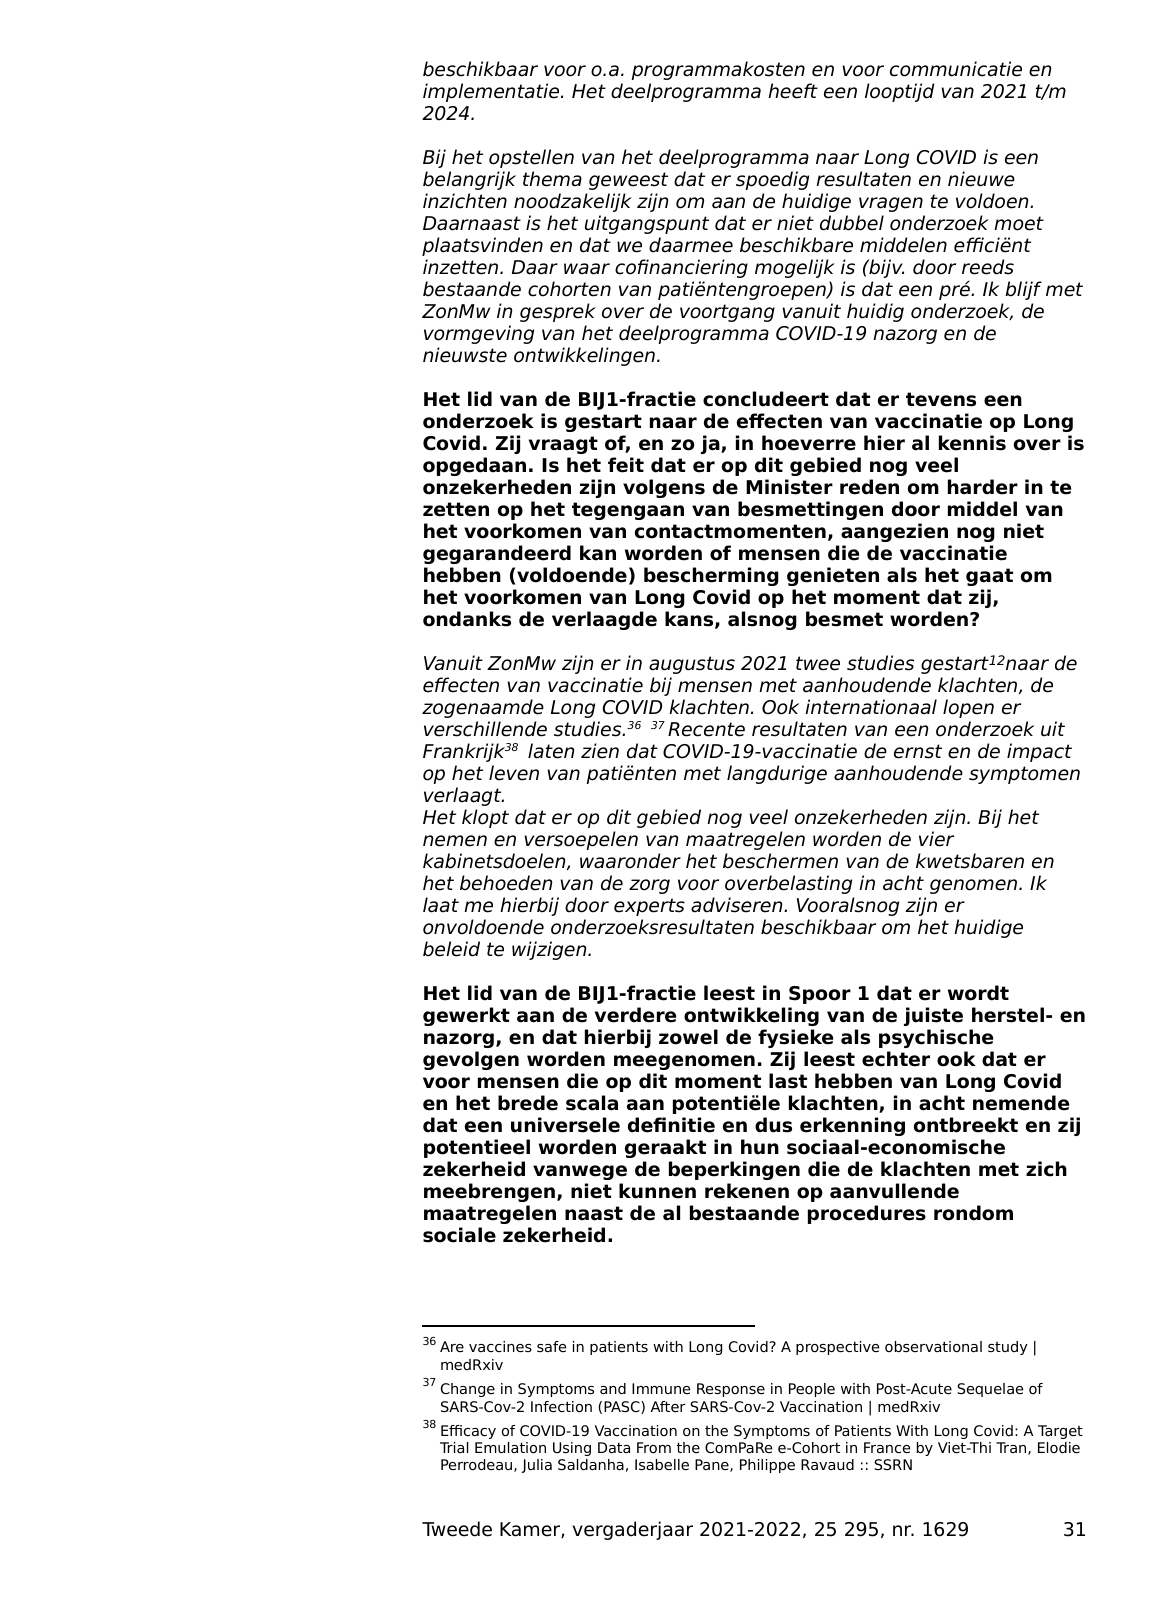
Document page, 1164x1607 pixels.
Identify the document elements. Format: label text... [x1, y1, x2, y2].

text Bij het opstellen van het deelprogramma naar Long COVID is een belangrijk thema geweest dat er spoedig resultaten en nieuwe inzichten noodzakelijk zijn om aan de huidige vragen te voldoen. Daarnaast is het uitgangspunt dat er niet dubbel onderzoek moet plaatsvinden en dat we daarmee beschikbare middelen efficiënt inzetten. Daar waar cofinanciering mogelijk is (bijv. door reeds bestaande cohorten van patiëntengroepen) is dat een pré. Ik blijf met ZonMw in gesprek over de voortgang vanuit huidig onderzoek, de vormgeving van het deelprogramma COVID-19 nazorg en de nieuwste ontwikkelingen. [422, 147, 1087, 367]
text Are vaccines safe in patients with Long Covid? A prospective observational study | medRxiv [422, 1335, 1087, 1374]
text Efficacy of COVID-19 Vaccination on the Symptoms of Patients With Long Covid: A Target Trial Emulation Using Data From the ComPaRe e-Cohort in France by Viet-Thi Tran, Elodie Perrodeau, Julia Saldanha, Isabelle Pane, Philippe Ravaud :: SSRN [422, 1418, 1087, 1474]
text Het lid van de BIJ1-fractie leest in Spoor 1 dat er wordt gewerkt aan de verdere ontwikkeling van de juiste herstel- en nazorg, en dat hierbij zowel de fysieke als psychische gevolgen worden meegenomen. Zij leest echter ook dat er voor mensen die op dit moment last hebben van Long Covid en het brede scala aan potentiële klachten, in acht nemende dat een universele definitie en dus erkenning ontbreekt en zij potentieel worden geraakt in hun sociaal-economische zekerheid vanwege de beperkingen die de klachten met zich meebrengen, niet kunnen rekenen op aanvullende maatregelen naast de al bestaande procedures rondom sociale zekerheid. [422, 983, 1087, 1247]
text Het lid van de BIJ1-fractie concludeert dat er tevens een onderzoek is gestart naar de effecten van vaccinatie op Long Covid. Zij vraagt of, en zo ja, in hoeverre hier al kennis over is opgedaan. Is het feit dat er op dit gebied nog veel onzekerheden zijn volgens de Minister reden om harder in te zetten op het tegengaan van besmettingen door middel van het voorkomen van contactmomenten, aangezien nog niet gegarandeerd kan worden of mensen die de vaccinatie hebben (voldoende) bescherming genieten als het gaat om het voorkomen van Long Covid op het moment dat zij, ondanks de verlaagde kans, alsnog besmet worden? [422, 389, 1087, 631]
text Het klopt dat er op dit gebied nog veel onzekerheden zijn. Bij het nemen en versoepelen van maatregelen worden de vier kabinetsdoelen, waaronder het beschermen van de kwetsbaren en het behoeden van de zorg voor overbelasting in acht genomen. Ik laat me hierbij door experts adviseren. Vooralsnog zijn er onvoldoende onderzoeksresultaten beschikbaar om het huidige beleid te wijzigen. [422, 807, 1087, 961]
text beschikbaar voor o.a. programmakosten en voor communicatie en implementatie. Het deelprogramma heeft een looptijd van 2021 t/m 2024. [422, 59, 1087, 125]
text Change in Symptoms and Immune Response in People with Post-Acute Sequelae of SARS-Cov-2 Infection (PASC) After SARS-Cov-2 Vaccination | medRxiv [422, 1377, 1087, 1416]
text Vanuit ZonMw zijn er in augustus 2021 twee studies gestart12naar de effecten van vaccinatie bij mensen met aanhoudende klachten, de zogenaamde Long COVID klachten. Ook internationaal lopen er verschillende studies. Recente resultaten van een onderzoek uit Frankrijk laten zien dat COVID-19-vaccinatie de ernst en de impact op het leven van patiënten met langdurige aanhoudende symptomen verlaagt. [422, 653, 1087, 807]
